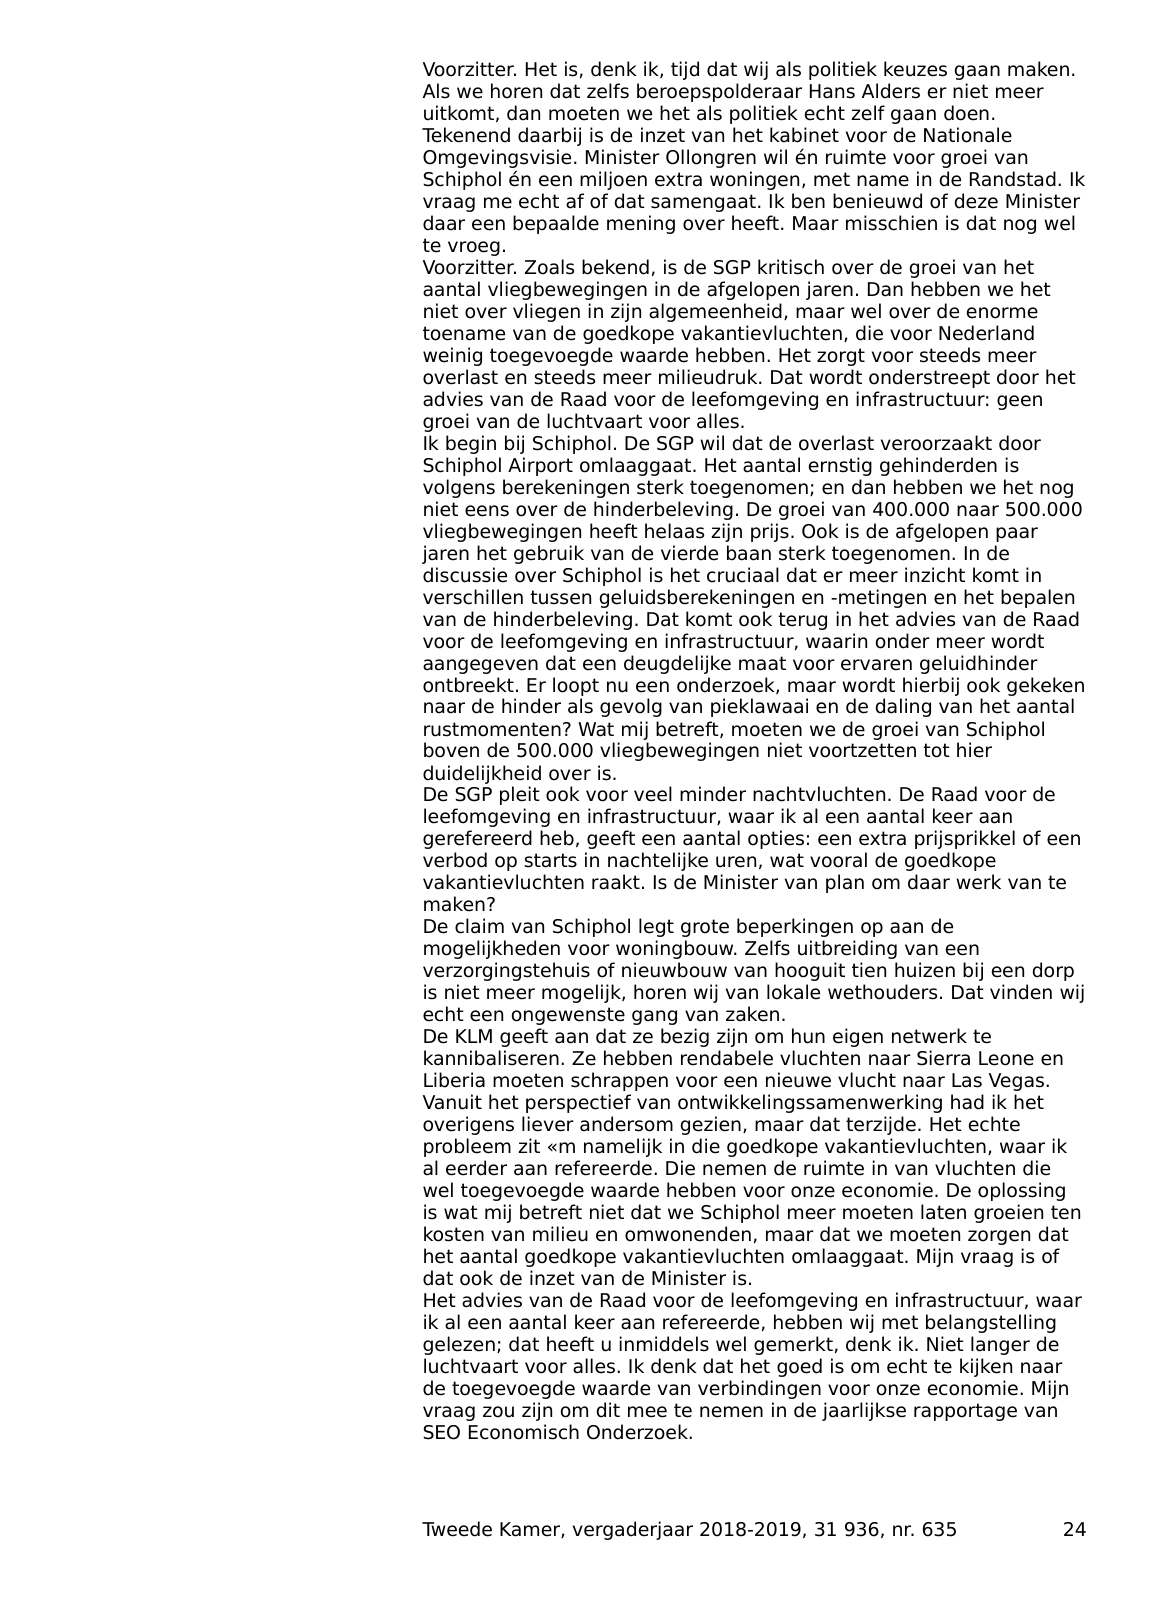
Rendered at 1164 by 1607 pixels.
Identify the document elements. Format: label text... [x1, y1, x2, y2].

text Voorzitter. Het is, denk ik, tijd dat wij als politiek keuzes gaan maken. Als we horen dat zelfs beroepspolderaar Hans Alders er niet meer uitkomt, dan moeten we het als politiek echt zelf gaan doen. Tekenend daarbij is de inzet van het kabinet voor de Nationale Omgevingsvisie. Minister Ollongren wil én ruimte voor groei van Schiphol én een miljoen extra woningen, met name in de Randstad. Ik vraag me echt af of dat samengaat. Ik ben benieuwd of deze Minister daar een bepaalde mening over heeft. Maar misschien is dat nog wel te vroeg. [422, 59, 1087, 257]
text Ik begin bij Schiphol. De SGP wil dat de overlast veroorzaakt door Schiphol Airport omlaaggaat. Het aantal ernstig gehinderden is volgens berekeningen sterk toegenomen; en dan hebben we het nog niet eens over de hinderbeleving. De groei van 400.000 naar 500.000 vliegbewegingen heeft helaas zijn prijs. Ook is de afgelopen paar jaren het gebruik van de vierde baan sterk toegenomen. In de discussie over Schiphol is het cruciaal dat er meer inzicht komt in verschillen tussen geluidsberekeningen en -metingen en het bepalen van de hinderbeleving. Dat komt ook terug in het advies van de Raad voor de leefomgeving en infrastructuur, waarin onder meer wordt aangegeven dat een deugdelijke maat voor ervaren geluidhinder ontbreekt. Er loopt nu een onderzoek, maar wordt hierbij ook gekeken naar de hinder als gevolg van pieklawaai en de daling van het aantal rustmomenten? Wat mij betreft, moeten we de groei van Schiphol boven de 500.000 vliegbewegingen niet voortzetten tot hier duidelijkheid over is. [422, 433, 1087, 784]
text Het advies van de Raad voor de leefomgeving en infrastructuur, waar ik al een aantal keer aan refereerde, hebben wij met belangstelling gelezen; dat heeft u inmiddels wel gemerkt, denk ik. Niet langer de luchtvaart voor alles. Ik denk dat het goed is om echt te kijken naar de toegevoegde waarde van verbindingen voor onze economie. Mijn vraag zou zijn om dit mee te nemen in de jaarlijkse rapportage van SEO Economisch Onderzoek. [422, 1290, 1087, 1444]
text De SGP pleit ook voor veel minder nachtvluchten. De Raad voor de leefomgeving en infrastructuur, waar ik al een aantal keer aan gerefereerd heb, geeft een aantal opties: een extra prijsprikkel of een verbod op starts in nachtelijke uren, wat vooral de goedkope vakantievluchten raakt. Is de Minister van plan om daar werk van te maken? [422, 784, 1087, 916]
text De KLM geeft aan dat ze bezig zijn om hun eigen netwerk te kannibaliseren. Ze hebben rendabele vluchten naar Sierra Leone en Liberia moeten schrappen voor een nieuwe vlucht naar Las Vegas. Vanuit het perspectief van ontwikkelingssamenwerking had ik het overigens liever andersom gezien, maar dat terzijde. Het echte probleem zit «m namelijk in die goedkope vakantievluchten, waar ik al eerder aan refereerde. Die nemen de ruimte in van vluchten die wel toegevoegde waarde hebben voor onze economie. De oplossing is wat mij betreft niet dat we Schiphol meer moeten laten groeien ten kosten van milieu en omwonenden, maar dat we moeten zorgen dat het aantal goedkope vakantievluchten omlaaggaat. Mijn vraag is of dat ook de inzet van de Minister is. [422, 1026, 1087, 1290]
text Voorzitter. Zoals bekend, is de SGP kritisch over de groei van het aantal vliegbewegingen in de afgelopen jaren. Dan hebben we het niet over vliegen in zijn algemeenheid, maar wel over de enorme toename van de goedkope vakantievluchten, die voor Nederland weinig toegevoegde waarde hebben. Het zorgt voor steeds meer overlast en steeds meer milieudruk. Dat wordt onderstreept door het advies van de Raad voor de leefomgeving en infrastructuur: geen groei van de luchtvaart voor alles. [422, 257, 1087, 433]
text De claim van Schiphol legt grote beperkingen op aan de mogelijkheden voor woningbouw. Zelfs uitbreiding van een verzorgingstehuis of nieuwbouw van hooguit tien huizen bij een dorp is niet meer mogelijk, horen wij van lokale wethouders. Dat vinden wij echt een ongewenste gang van zaken. [422, 916, 1087, 1026]
